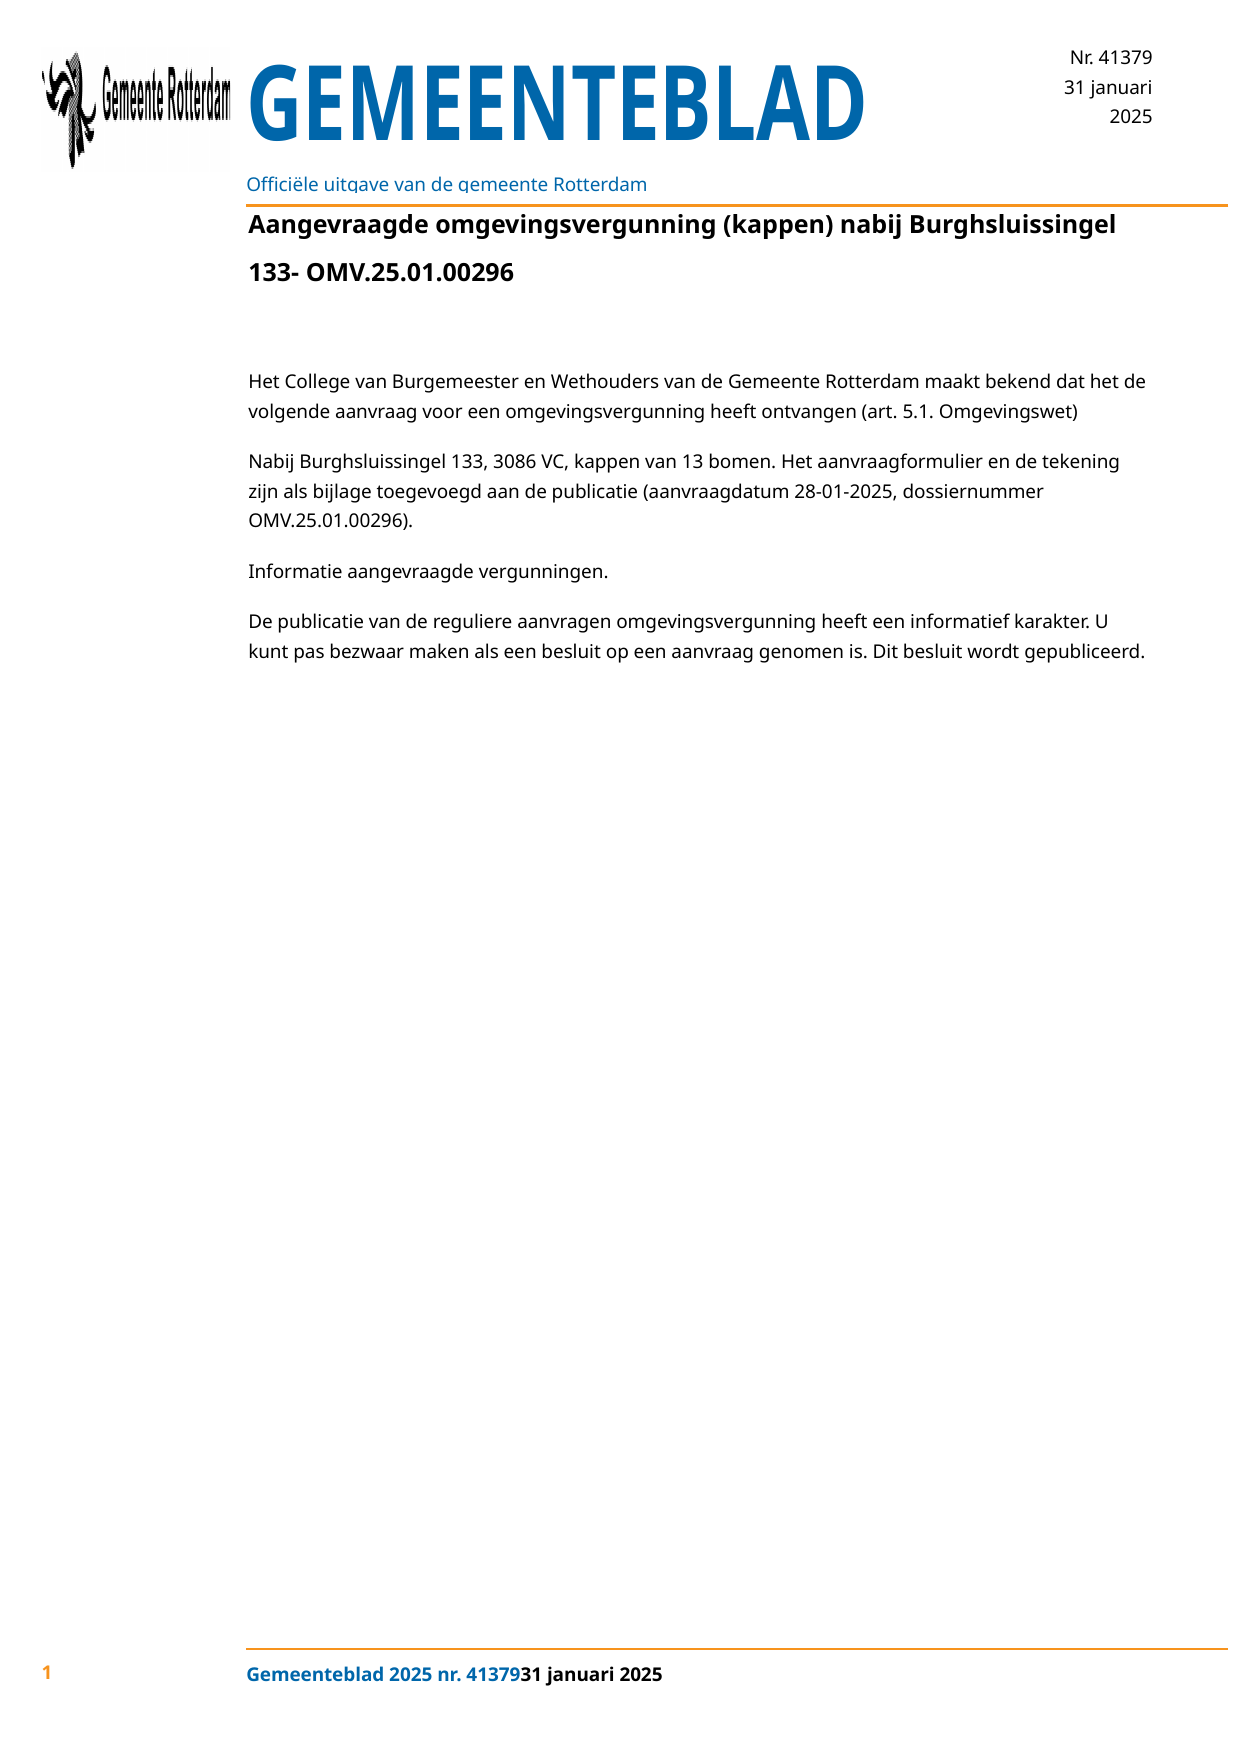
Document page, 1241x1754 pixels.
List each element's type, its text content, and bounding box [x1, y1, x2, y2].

text Informatie aangevraagde vergunningen. [248, 558, 1152, 584]
text Aangevraagde omgevingsvergunning (kappen) nabij Burghsluissingel 133- OMV.25.01.00296 [248, 207, 1152, 288]
text Het College van Burgemeester en Wethouders van de Gemeente Rotterdam maakt bekend dat het de volgende aanvraag voor een omgevingsvergunning heeft ontvangen (art. 5.1. Omgevingswet) [248, 368, 1152, 424]
picture [41, 47, 231, 172]
text De publicatie van de reguliere aanvragen omgevingsvergunning heeft een informatief karakter. U kunt pas bezwaar maken als een besluit op een aanvraag genomen is. Dit besluit wordt gepubliceerd. [248, 608, 1152, 664]
text Nabij Burghsluissingel 133, 3086 VC, kappen van 13 bomen. Het aanvraagformulier en de tekening zijn als bijlage toegevoegd aan de publicatie (aanvraagdatum 28-01-2025, dossiernummer OMV.25.01.00296). [248, 448, 1152, 533]
